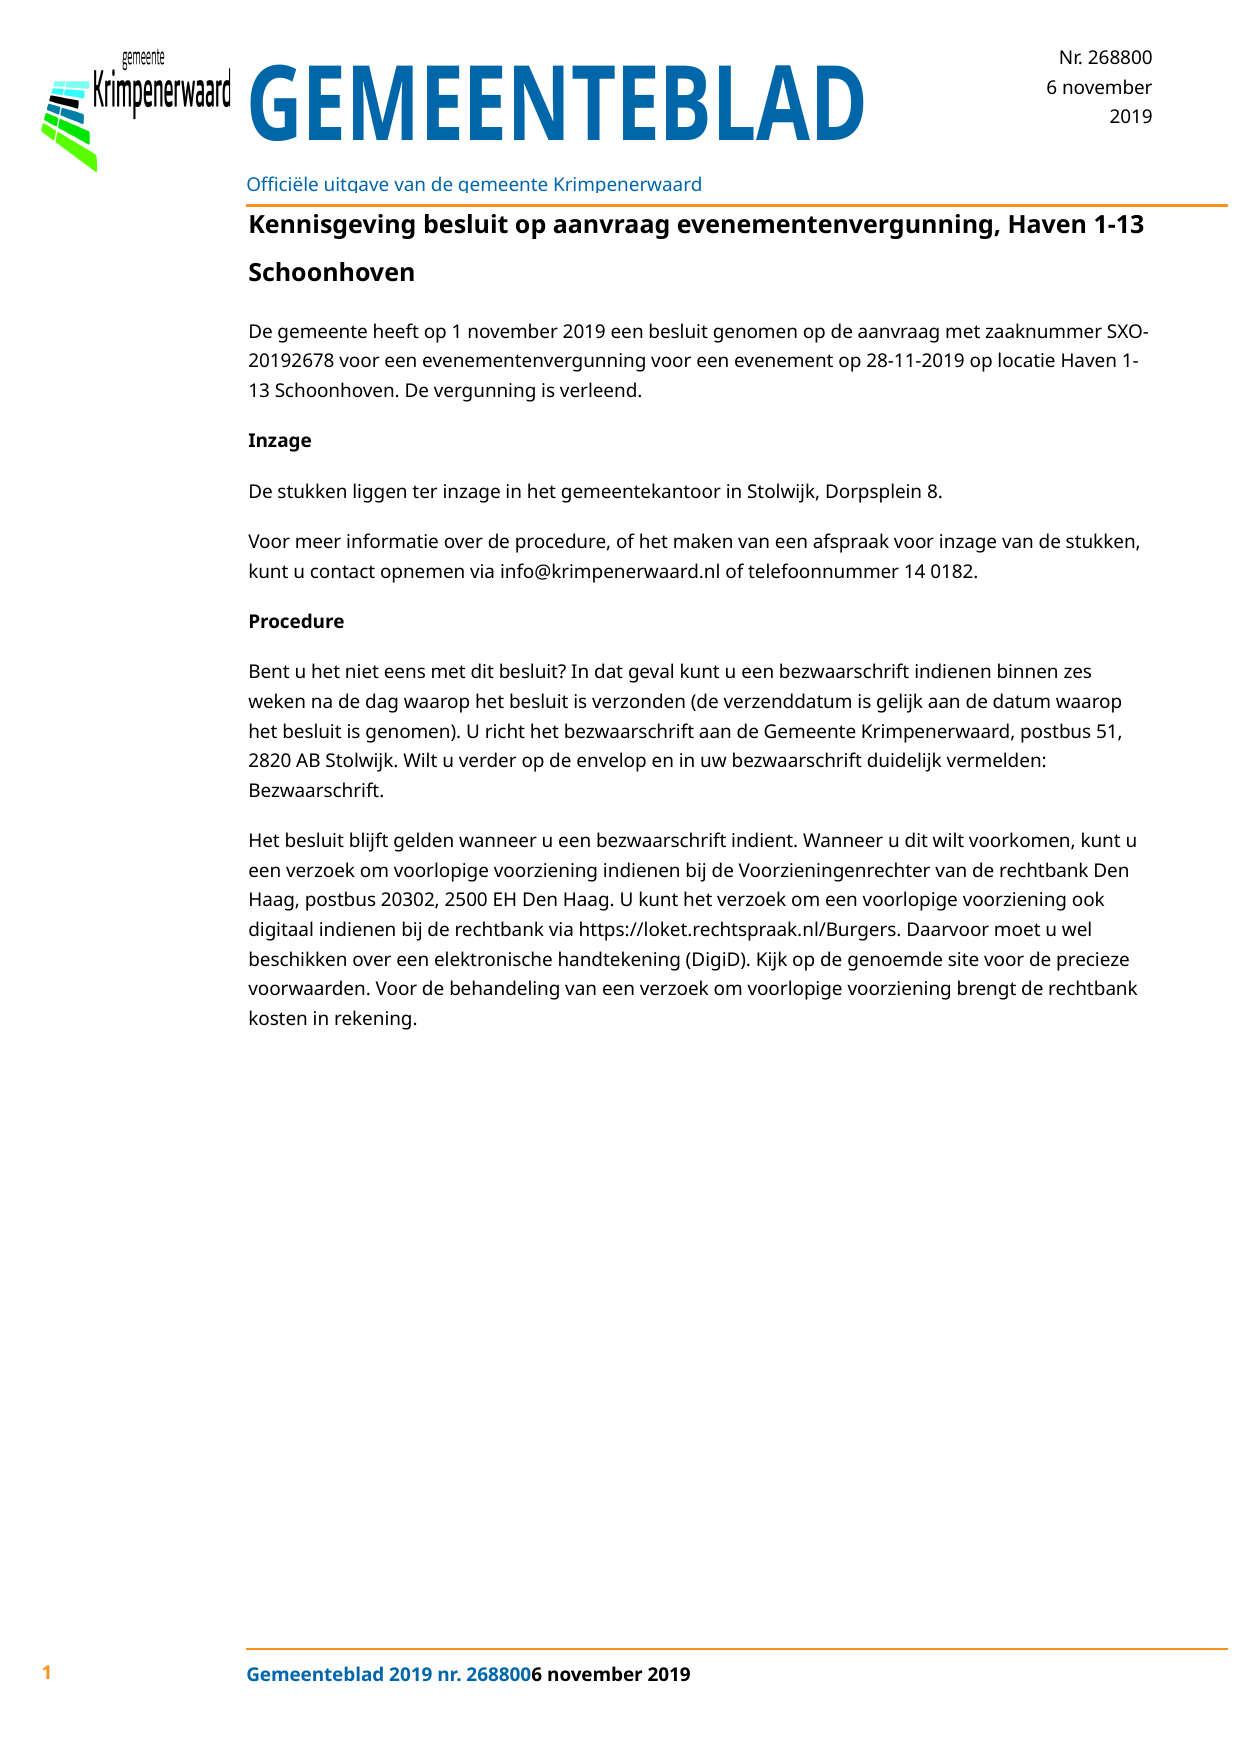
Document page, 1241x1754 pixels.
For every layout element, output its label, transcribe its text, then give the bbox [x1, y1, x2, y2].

text De gemeente heeft op 1 november 2019 een besluit genomen op de aanvraag met zaaknummer SXO-20192678 voor een evenementenvergunning voor een evenement op 28-11-2019 op locatie Haven 1-13 Schoonhoven. De vergunning is verleend. [248, 318, 1152, 403]
text Bent u het niet eens met dit besluit? In dat geval kunt u een bezwaarschrift indienen binnen zes weken na de dag waarop het besluit is verzonden (de verzenddatum is gelijk aan de datum waarop het besluit is genomen). U richt het bezwaarschrift aan de Gemeente Krimpenerwaard, postbus 51, 2820 AB Stolwijk. Wilt u verder op de envelop en in uw bezwaarschrift duidelijk vermelden: Bezwaarschrift. [248, 659, 1152, 803]
picture [41, 47, 231, 172]
text De stukken liggen ter inzage in het gemeentekantoor in Stolwijk, Dorpsplein 8. [248, 478, 1152, 504]
text Het besluit blijft gelden wanneer u een bezwaarschrift indient. Wanneer u dit wilt voorkomen, kunt u een verzoek om voorlopige voorziening indienen bij de Voorzieningenrechter van de rechtbank Den Haag, postbus 20302, 2500 EH Den Haag. U kunt het verzoek om een voorlopige voorziening ook digitaal indienen bij de rechtbank via https://loket.rechtspraak.nl/Burgers. Daarvoor moet u wel beschikken over een elektronische handtekening (DigiD). Kijk op de genoemde site voor de precieze voorwaarden. Voor de behandeling van een verzoek om voorlopige voorziening brengt de rechtbank kosten in rekening. [248, 827, 1152, 1031]
text Kennisgeving besluit op aanvraag evenementenvergunning, Haven 1-13 Schoonhoven [248, 207, 1152, 288]
text Inzage [248, 427, 1152, 453]
text Procedure [248, 608, 1152, 634]
text Voor meer informatie over de procedure, of het maken van een afspraak voor inzage van de stukken, kunt u contact opnemen via info@krimpenerwaard.nl of telefoonnummer 14 0182. [248, 528, 1152, 584]
